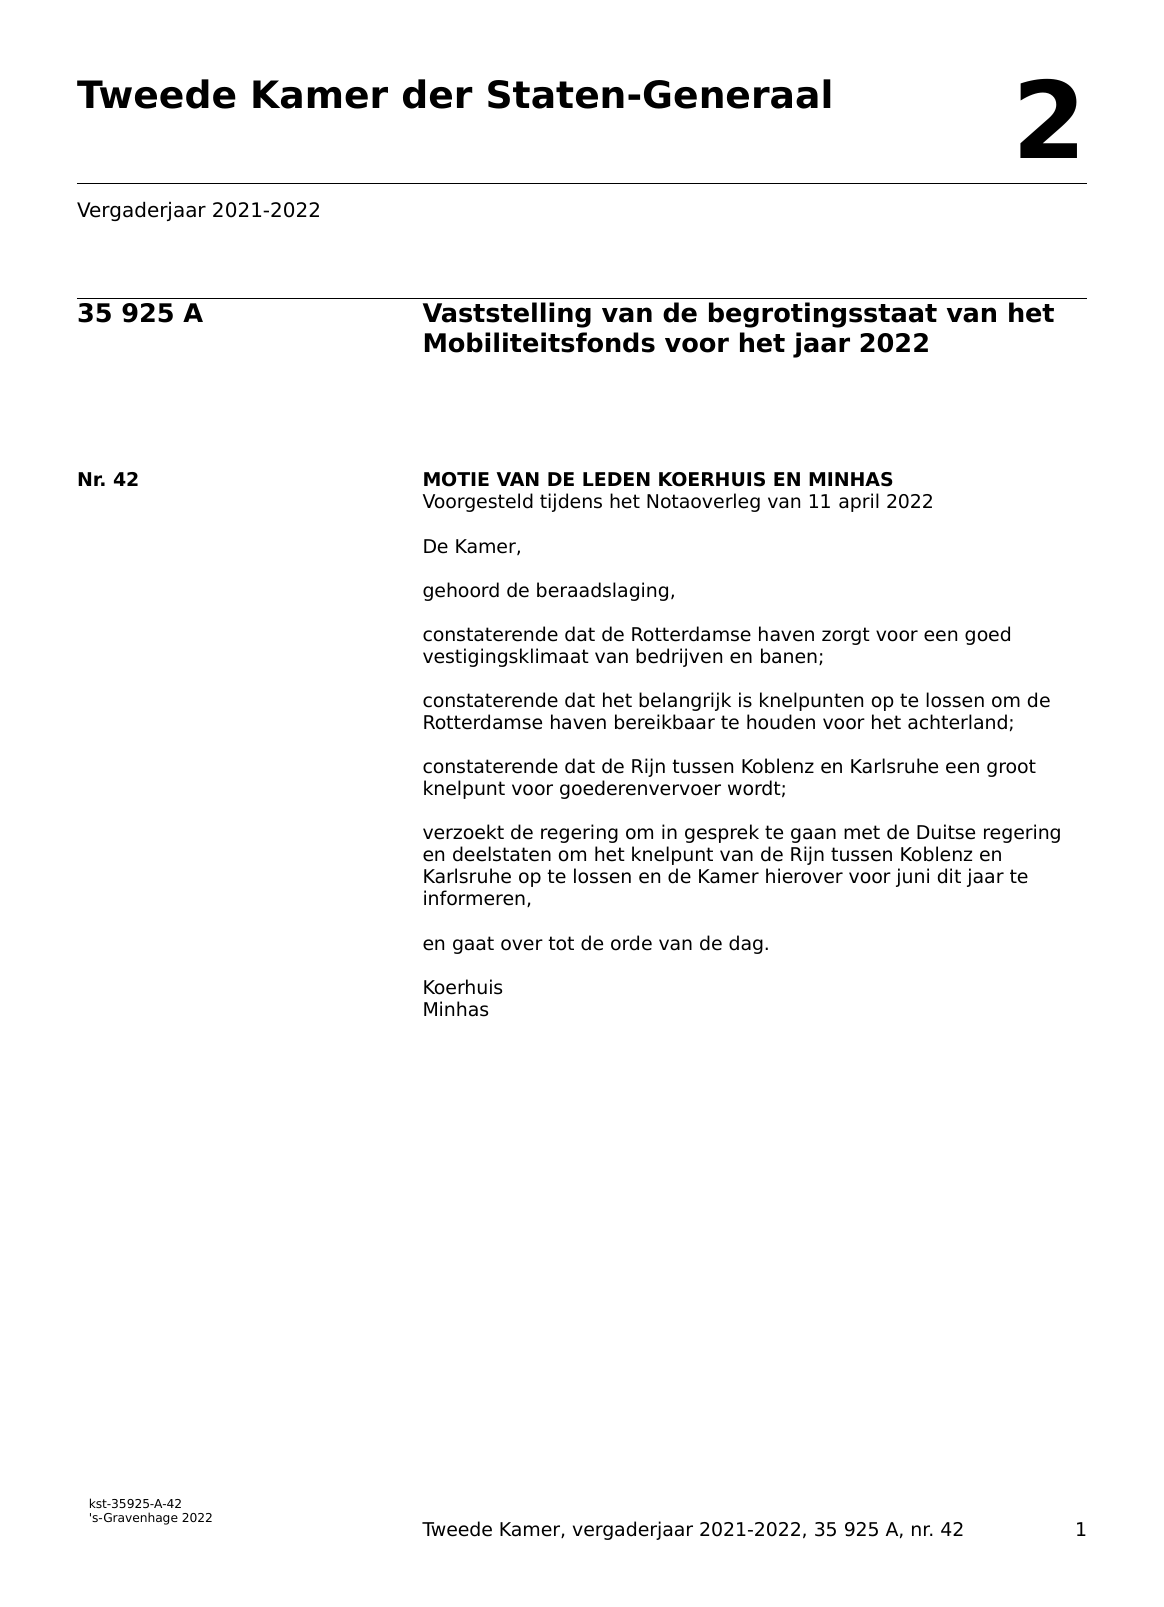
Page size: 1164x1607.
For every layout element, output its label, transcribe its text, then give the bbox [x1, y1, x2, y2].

subtitle 35 925 A Vaststelling van de begrotingsstaat van het Mobiliteitsfonds voor het jaar 2022 [77, 299, 1087, 358]
text Voorgesteld tijdens het Notaoverleg van 11 april 2022 [422, 491, 1087, 513]
table_header 2 [886, 59, 1087, 183]
text Minhas [422, 998, 1087, 1021]
text verzoekt de regering om in gesprek te gaan met de Duitse regering en deelstaten om het knelpunt van de Rijn tussen Koblenz en Karlsruhe op te lossen en de Kamer hierover voor juni dit jaar te informeren, [422, 822, 1087, 910]
text Koerhuis [422, 977, 1087, 998]
text gehoord de beraadslaging, [422, 580, 1087, 602]
text kst-35925-A-42 [88, 1497, 323, 1511]
text constaterende dat de Rotterdamse haven zorgt voor een goed vestigingsklimaat van bedrijven en banen; [422, 624, 1087, 668]
text constaterende dat de Rijn tussen Koblenz en Karlsruhe een groot knelpunt voor goederenvervoer wordt; [422, 756, 1087, 800]
text De Kamer, [422, 536, 1087, 557]
text 's-Gravenhage 2022 [88, 1511, 323, 1525]
text constaterende dat het belangrijk is knelpunten op te lossen om de Rotterdamse haven bereikbaar te houden voor het achterland; [422, 690, 1087, 734]
table_cell Vergaderjaar 2021-2022 [77, 184, 1087, 298]
table_header Tweede Kamer der Staten-Generaal [77, 59, 886, 183]
subtitle Nr. 42 MOTIE VAN DE LEDEN KOERHUIS EN MINHAS [77, 469, 1087, 491]
text en gaat over tot de orde van de dag. [422, 932, 1087, 954]
